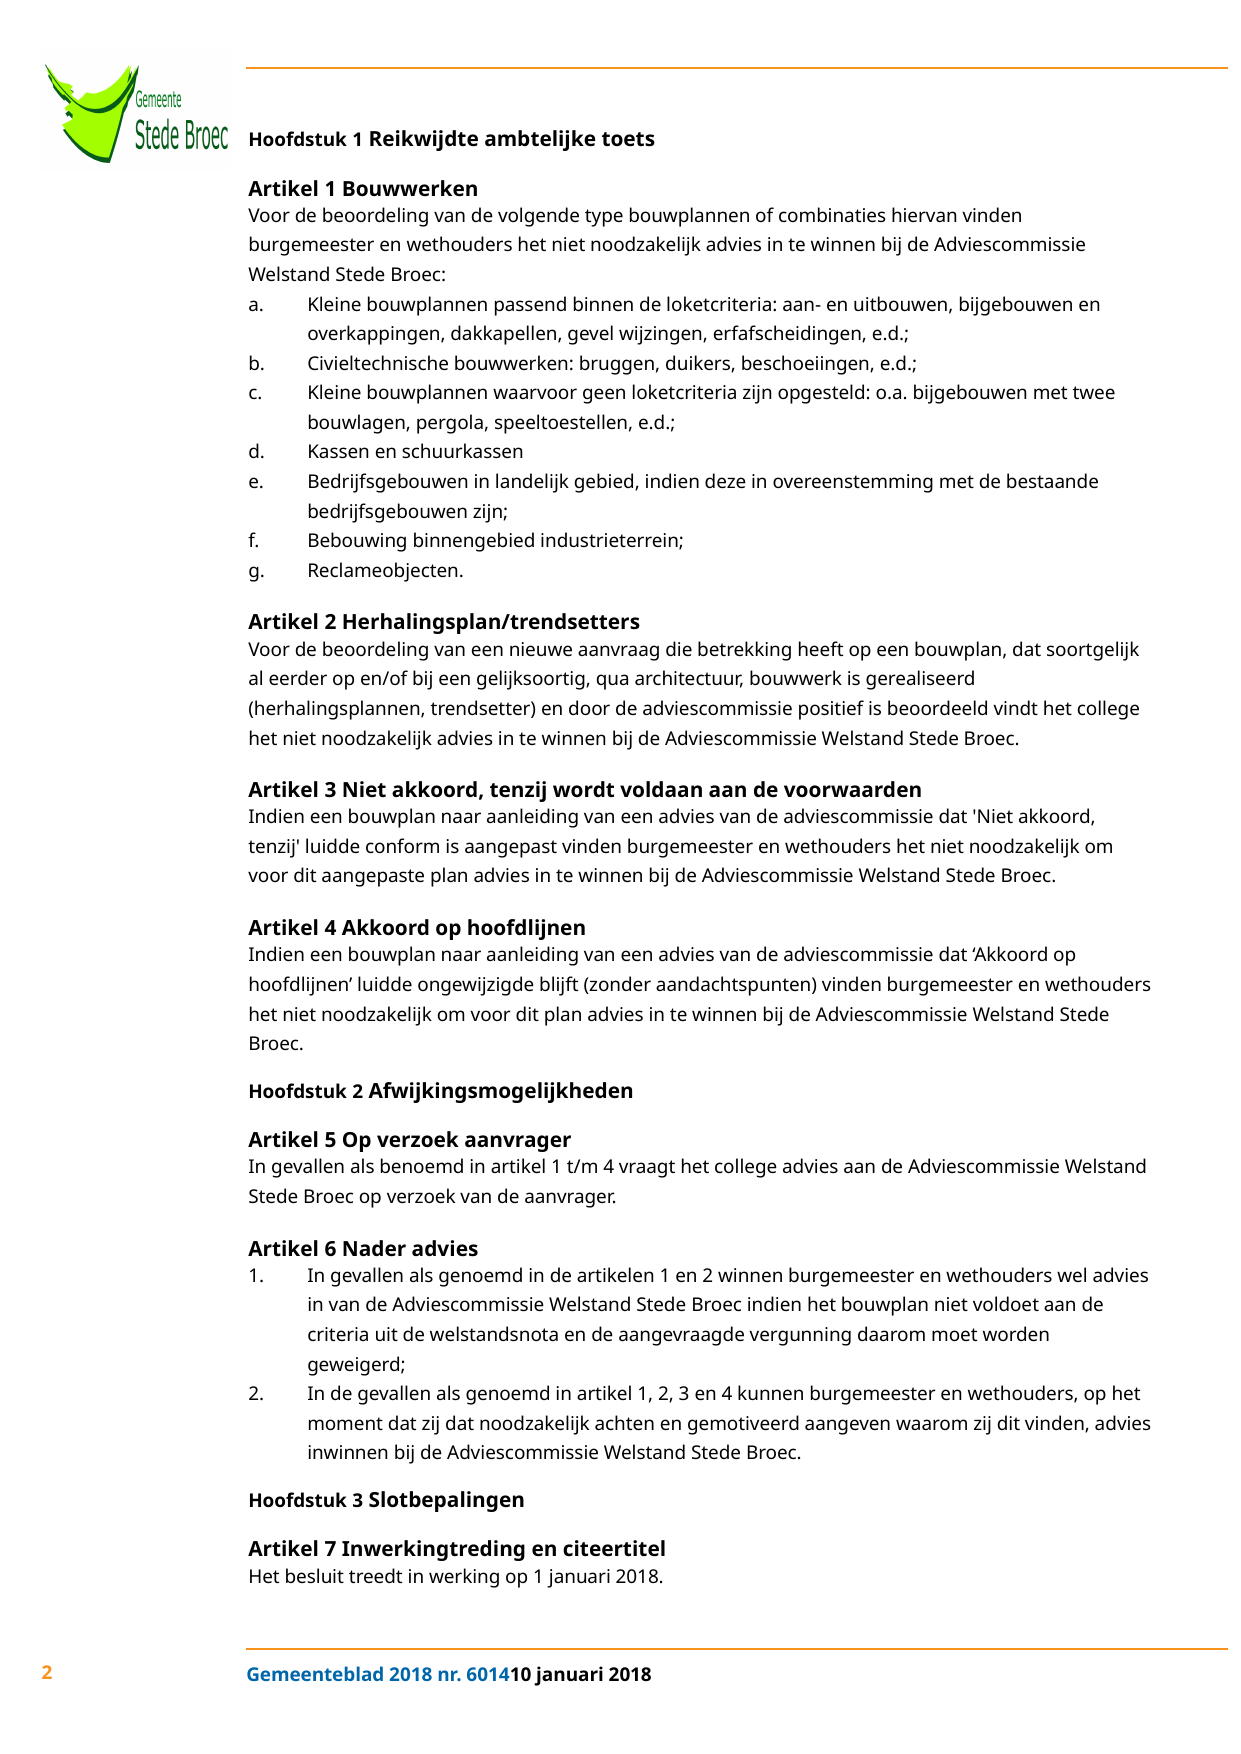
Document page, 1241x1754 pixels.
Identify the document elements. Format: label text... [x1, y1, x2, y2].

list In de gevallen als genoemd in artikel 1, 2, 3 en 4 kunnen burgemeester en wethouders, op het moment dat zij dat noodzakelijk achten en gemotiveerd aangeven waarom zij dit vinden, advies inwinnen bij de Adviescommissie Welstand Stede Broec. [248, 1380, 1152, 1465]
picture [41, 47, 231, 172]
text Artikel 5 Op verzoek aanvrager [248, 1125, 1152, 1154]
text Artikel 6 Nader advies [248, 1234, 1152, 1262]
text Voor de beoordeling van de volgende type bouwplannen of combinaties hiervan vinden burgemeester en wethouders het niet noodzakelijk advies in te winnen bij de Adviescommissie Welstand Stede Broec: [248, 202, 1152, 287]
text Voor de beoordeling van een nieuwe aanvraag die betrekking heeft op een bouwplan, dat soortgelijk al eerder op en/of bij een gelijksoortig, qua architectuur, bouwwerk is gerealiseerd (herhalingsplannen, trendsetter) en door de adviescommissie positief is beoordeeld vindt het college het niet noodzakelijk advies in te winnen bij de Adviescommissie Welstand Stede Broec. [248, 636, 1152, 750]
list Reclameobjecten. [248, 557, 1152, 583]
list Civieltechnische bouwwerken: bruggen, duikers, beschoeiingen, e.d.; [248, 350, 1152, 376]
text Hoofdstuk 3 Slotbepalingen [248, 1485, 1152, 1514]
text Indien een bouwplan naar aanleiding van een advies van de adviescommissie dat ‘Akkoord op hoofdlijnen’ luidde ongewijzigde blijft (zonder aandachtspunten) vinden burgemeester en wethouders het niet noodzakelijk om voor dit plan advies in te winnen bij de Adviescommissie Welstand Stede Broec. [248, 942, 1152, 1056]
text Hoofdstuk 1 Reikwijdte ambtelijke toets [248, 124, 1152, 153]
text Artikel 2 Herhalingsplan/trendsetters [248, 607, 1152, 636]
text Artikel 4 Akkoord op hoofdlijnen [248, 913, 1152, 942]
list Bebouwing binnengebied industrieterrein; [248, 527, 1152, 553]
text In gevallen als benoemd in artikel 1 t/m 4 vraagt het college advies aan de Adviescommissie Welstand Stede Broec op verzoek van de aanvrager. [248, 1154, 1152, 1209]
text Artikel 3 Niet akkoord, tenzij wordt voldaan aan de voorwaarden [248, 775, 1152, 803]
list In gevallen als genoemd in de artikelen 1 en 2 winnen burgemeester en wethouders wel advies in van de Adviescommissie Welstand Stede Broec indien het bouwplan niet voldoet aan de criteria uit de welstandsnota en de aangevraagde vergunning daarom moet worden geweigerd; [248, 1262, 1152, 1377]
text Artikel 7 Inwerkingtreding en citeertitel [248, 1534, 1152, 1563]
list Bedrijfsgebouwen in landelijk gebied, indien deze in overeenstemming met de bestaande bedrijfsgebouwen zijn; [248, 468, 1152, 524]
list Kassen en schuurkassen [248, 439, 1152, 464]
text Het besluit treedt in werking op 1 januari 2018. [248, 1563, 1152, 1589]
text Indien een bouwplan naar aanleiding van een advies van de adviescommissie dat 'Niet akkoord, tenzij' luidde conform is aangepast vinden burgemeester en wethouders het niet noodzakelijk om voor dit aangepaste plan advies in te winnen bij de Adviescommissie Welstand Stede Broec. [248, 803, 1152, 888]
text Hoofdstuk 2 Afwijkingsmogelijkheden [248, 1076, 1152, 1104]
list Kleine bouwplannen passend binnen de loketcriteria: aan- en uitbouwen, bijgebouwen en overkappingen, dakkapellen, gevel wijzingen, erfafscheidingen, e.d.; [248, 291, 1152, 346]
list Kleine bouwplannen waarvoor geen loketcriteria zijn opgesteld: o.a. bijgebouwen met twee bouwlagen, pergola, speeltoestellen, e.d.; [248, 379, 1152, 435]
text Artikel 1 Bouwwerken [248, 174, 1152, 202]
